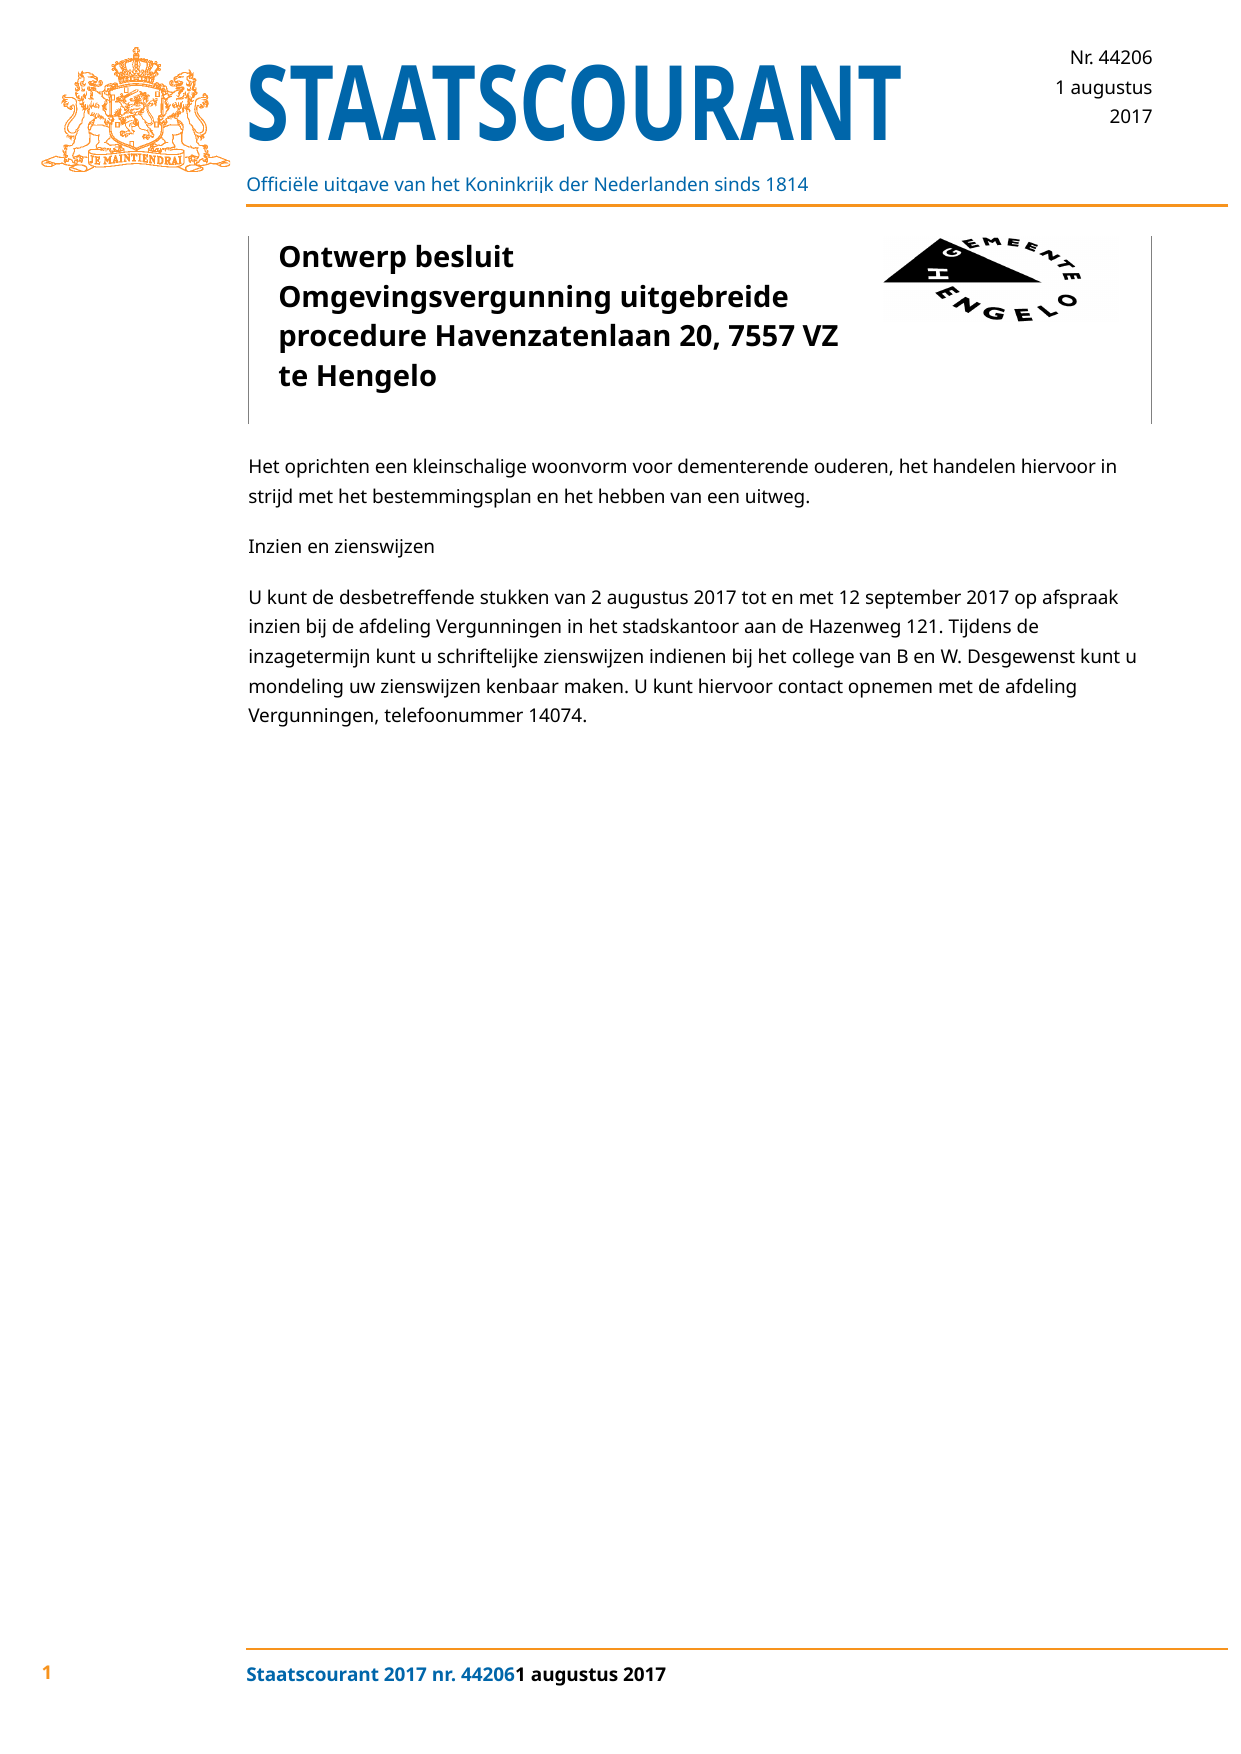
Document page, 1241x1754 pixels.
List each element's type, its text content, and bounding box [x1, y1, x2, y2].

picture [41, 47, 231, 172]
table_header Ontwerp besluit Omgevingsvergunning uitgebreide procedure Havenzatenlaan 20, 7557 VZ te Hengelo [249, 236, 850, 424]
table_header [850, 236, 1151, 424]
picture [882, 236, 1119, 322]
text U kunt de desbetreffende stukken van 2 augustus 2017 tot en met 12 september 2017 op afspraak inzien bij de afdeling Vergunningen in het stadskantoor aan de Hazenweg 121. Tijdens de inzagetermijn kunt u schriftelijke zienswijzen indienen bij het college van B en W. Desgewenst kunt u mondeling uw zienswijzen kenbaar maken. U kunt hiervoor contact opnemen met de afdeling Vergunningen, telefoonummer 14074. [248, 584, 1152, 728]
text Inzien en zienswijzen [248, 534, 1152, 559]
text Het oprichten een kleinschalige woonvorm voor dementerende ouderen, het handelen hiervoor in strijd met het bestemmingsplan en het hebben van een uitweg. [248, 454, 1152, 509]
